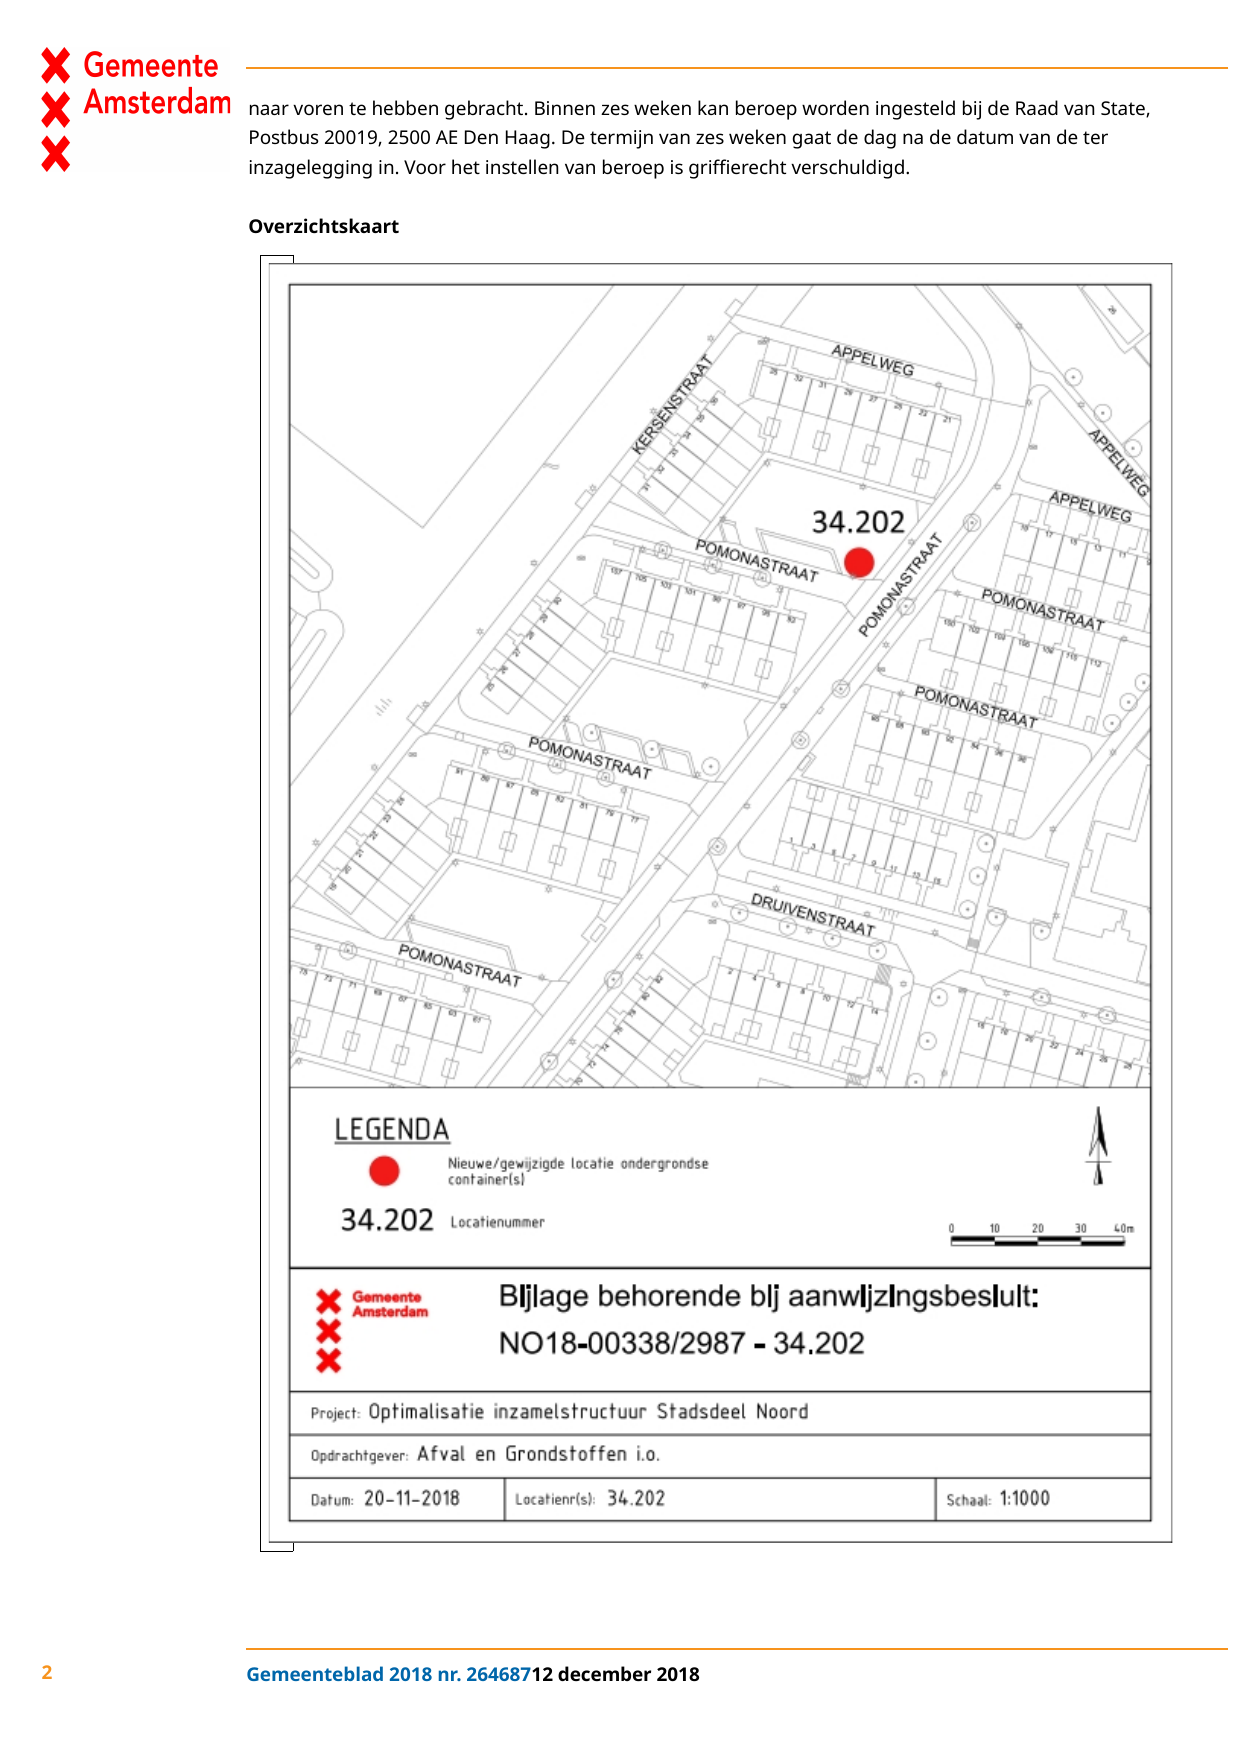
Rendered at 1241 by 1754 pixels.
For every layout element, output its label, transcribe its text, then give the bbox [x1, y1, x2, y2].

picture [268, 263, 1173, 1543]
picture [41, 47, 231, 172]
text Overzichtskaart [248, 213, 1152, 239]
text naar voren te hebben gebracht. Binnen zes weken kan beroep worden ingesteld bij de Raad van State, Postbus 20019, 2500 AE Den Haag. De termijn van zes weken gaat de dag na de datum van de ter inzagelegging in. Voor het instellen van beroep is griffierecht verschuldigd. [248, 95, 1152, 180]
